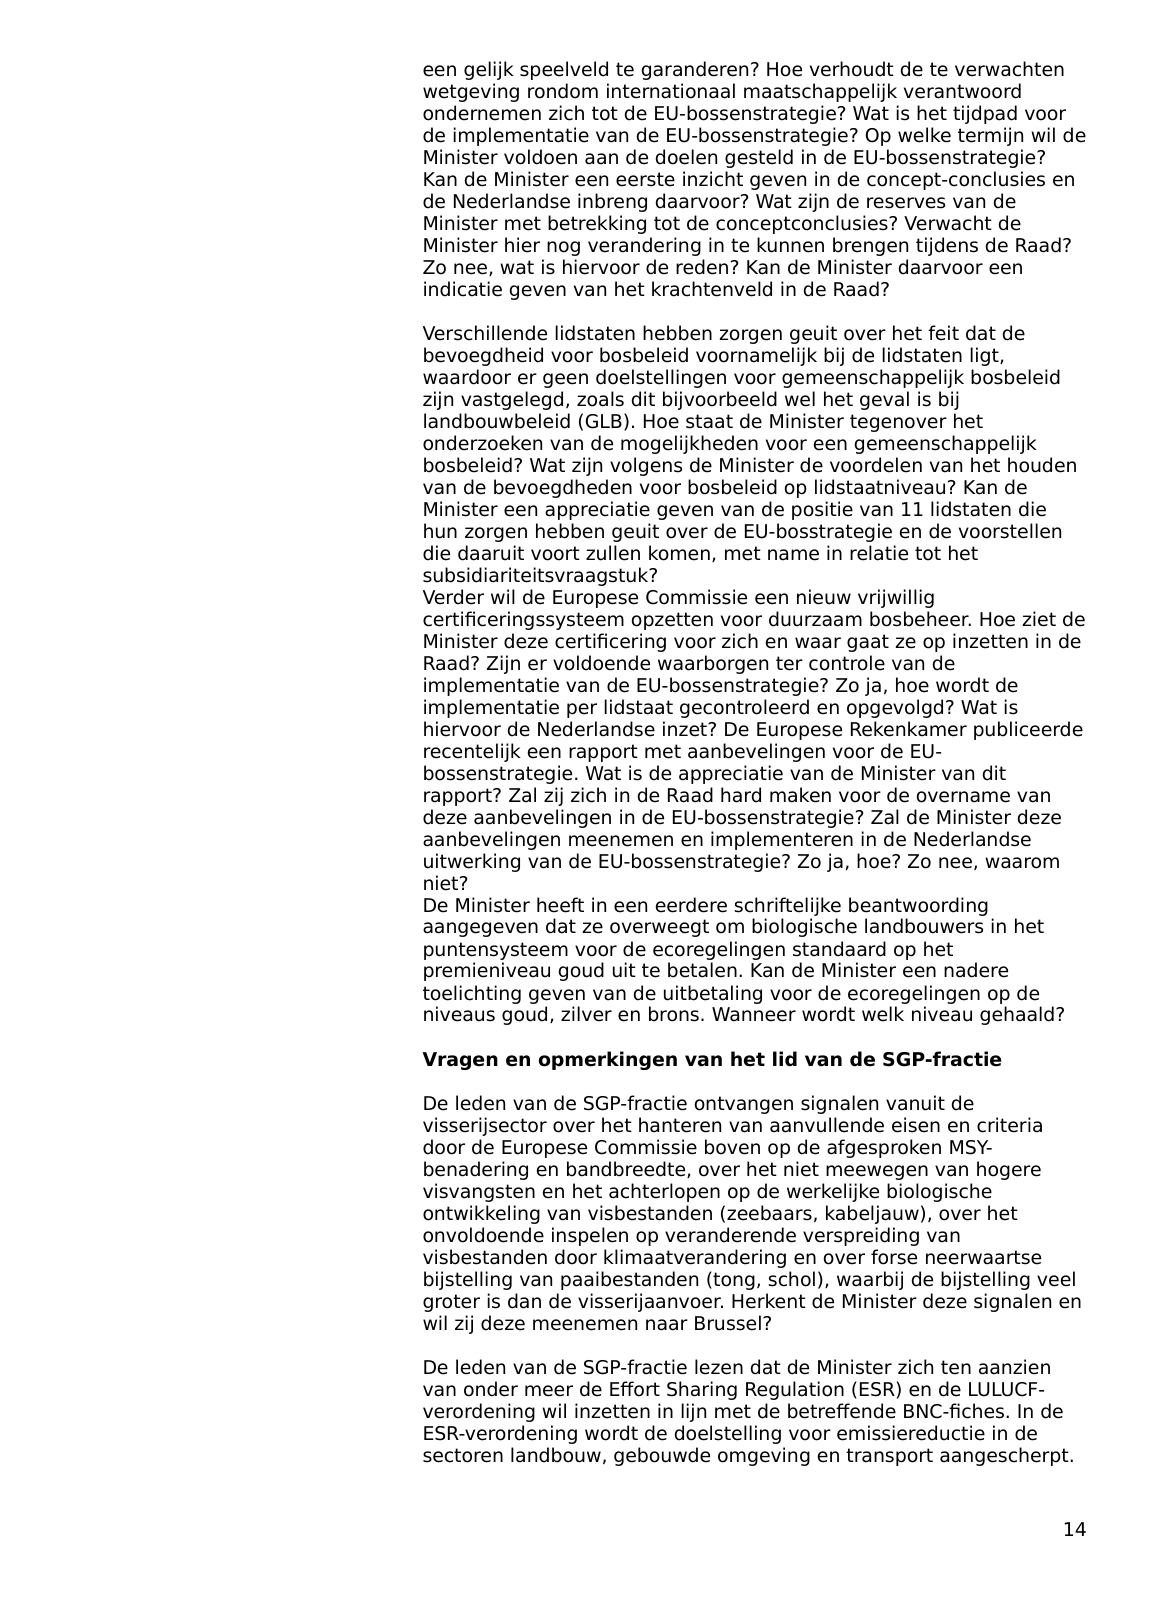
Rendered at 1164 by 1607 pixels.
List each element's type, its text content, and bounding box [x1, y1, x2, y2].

text De leden van de SGP-fractie lezen dat de Minister zich ten aanzien van onder meer de Effort Sharing Regulation (ESR) en de LULUCF-verordening wil inzetten in lijn met de betreffende BNC-fiches. In de ESR-verordening wordt de doelstelling voor emissiereductie in de sectoren landbouw, gebouwde omgeving en transport aangescherpt. [422, 1357, 1087, 1467]
text Verder wil de Europese Commissie een nieuw vrijwillig certificeringssysteem opzetten voor duurzaam bosbeheer. Hoe ziet de Minister deze certificering voor zich en waar gaat ze op inzetten in de Raad? Zijn er voldoende waarborgen ter controle van de implementatie van de EU-bossenstrategie? Zo ja, hoe wordt de implementatie per lidstaat gecontroleerd en opgevolgd? Wat is hiervoor de Nederlandse inzet? De Europese Rekenkamer publiceerde recentelijk een rapport met aanbevelingen voor de EU-bossenstrategie. Wat is de appreciatie van de Minister van dit rapport? Zal zij zich in de Raad hard maken voor de overname van deze aanbevelingen in de EU-bossenstrategie? Zal de Minister deze aanbevelingen meenemen en implementeren in de Nederlandse uitwerking van de EU-bossenstrategie? Zo ja, hoe? Zo nee, waarom niet? [422, 587, 1087, 894]
text De Minister heeft in een eerdere schriftelijke beantwoording aangegeven dat ze overweegt om biologische landbouwers in het puntensysteem voor de ecoregelingen standaard op het premieniveau goud uit te betalen. Kan de Minister een nadere toelichting geven van de uitbetaling voor de ecoregelingen op de niveaus goud, zilver en brons. Wanneer wordt welk niveau gehaald? [422, 894, 1087, 1026]
text een gelijk speelveld te garanderen? Hoe verhoudt de te verwachten wetgeving rondom internationaal maatschappelijk verantwoord ondernemen zich tot de EU-bossenstrategie? Wat is het tijdpad voor de implementatie van de EU-bossenstrategie? Op welke termijn wil de Minister voldoen aan de doelen gesteld in de EU-bossenstrategie? Kan de Minister een eerste inzicht geven in de concept-conclusies en de Nederlandse inbreng daarvoor? Wat zijn de reserves van de Minister met betrekking tot de conceptconclusies? Verwacht de Minister hier nog verandering in te kunnen brengen tijdens de Raad? Zo nee, wat is hiervoor de reden? Kan de Minister daarvoor een indicatie geven van het krachtenveld in de Raad? [422, 59, 1087, 301]
text Verschillende lidstaten hebben zorgen geuit over het feit dat de bevoegdheid voor bosbeleid voornamelijk bij de lidstaten ligt, waardoor er geen doelstellingen voor gemeenschappelijk bosbeleid zijn vastgelegd, zoals dit bijvoorbeeld wel het geval is bij landbouwbeleid (GLB). Hoe staat de Minister tegenover het onderzoeken van de mogelijkheden voor een gemeenschappelijk bosbeleid? Wat zijn volgens de Minister de voordelen van het houden van de bevoegdheden voor bosbeleid op lidstaatniveau? Kan de Minister een appreciatie geven van de positie van 11 lidstaten die hun zorgen hebben geuit over de EU-bosstrategie en de voorstellen die daaruit voort zullen komen, met name in relatie tot het subsidiariteitsvraagstuk? [422, 323, 1087, 587]
subtitle Vragen en opmerkingen van het lid van de SGP-fractie [422, 1048, 1087, 1071]
text De leden van de SGP-fractie ontvangen signalen vanuit de visserijsector over het hanteren van aanvullende eisen en criteria door de Europese Commissie boven op de afgesproken MSY-benadering en bandbreedte, over het niet meewegen van hogere visvangsten en het achterlopen op de werkelijke biologische ontwikkeling van visbestanden (zeebaars, kabeljauw), over het onvoldoende inspelen op veranderende verspreiding van visbestanden door klimaatverandering en over forse neerwaartse bijstelling van paaibestanden (tong, schol), waarbij de bijstelling veel groter is dan de visserijaanvoer. Herkent de Minister deze signalen en wil zij deze meenemen naar Brussel? [422, 1093, 1087, 1334]
